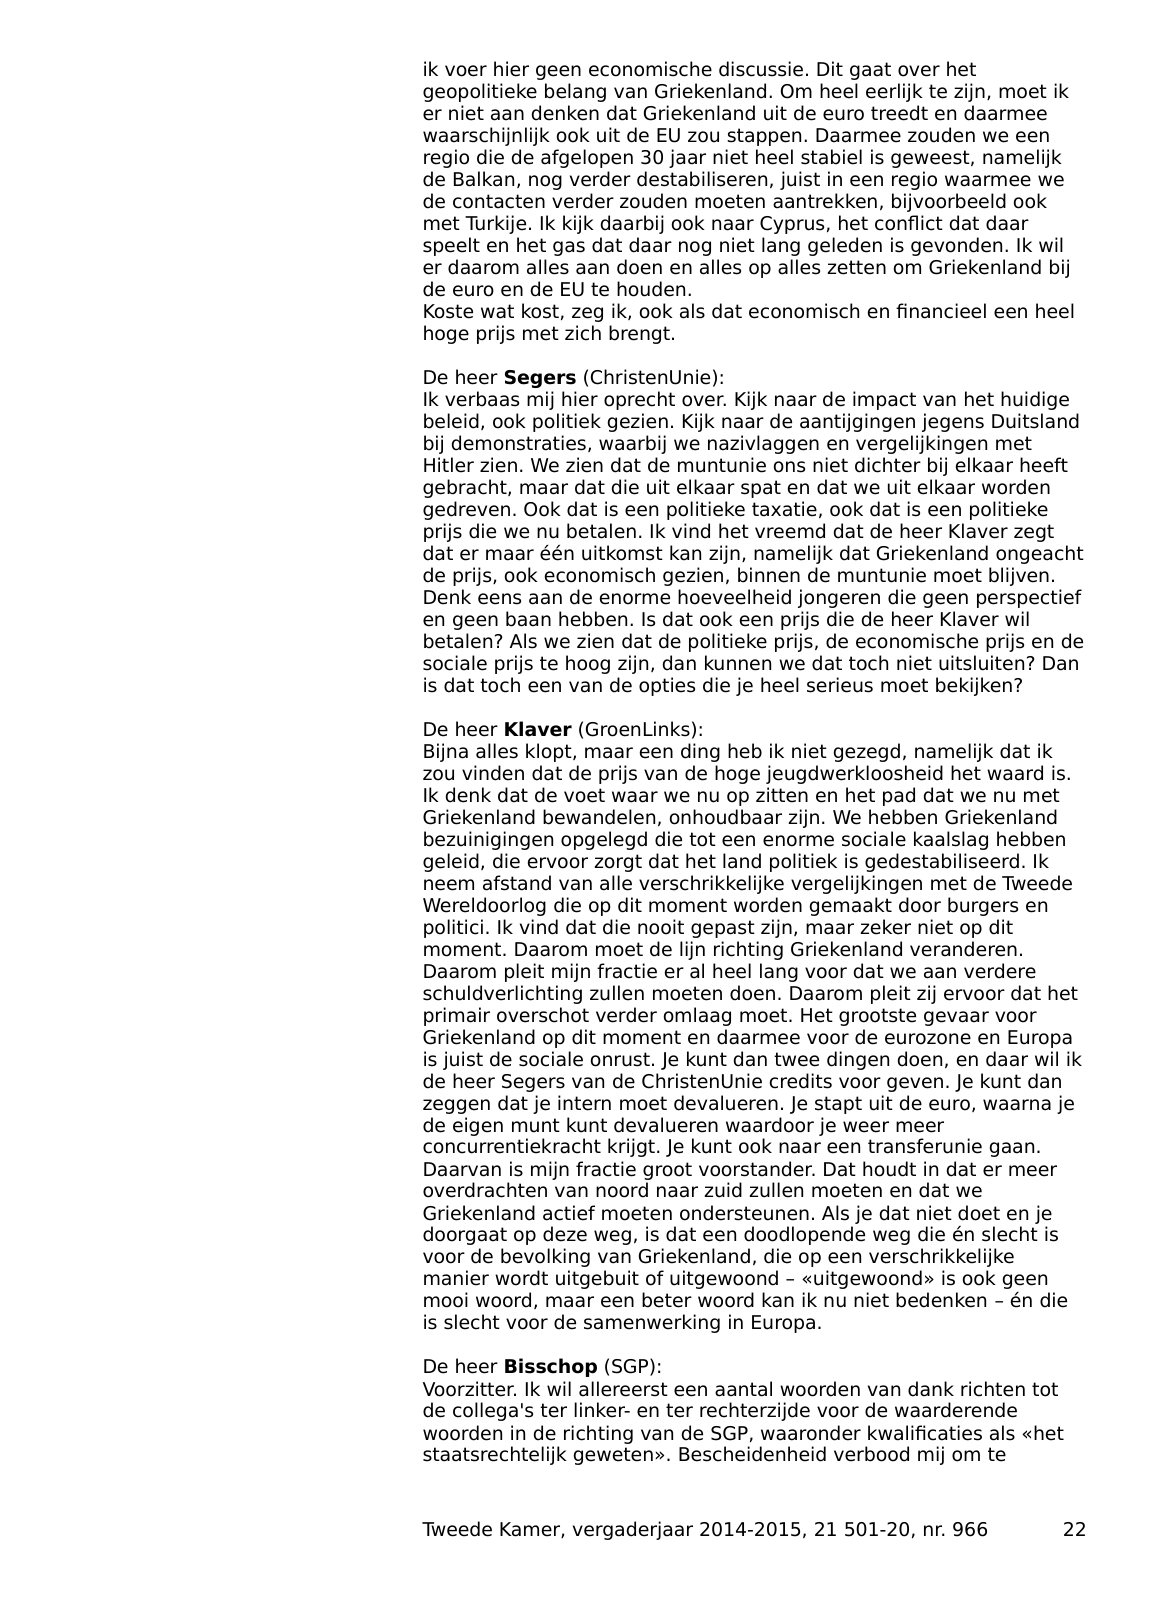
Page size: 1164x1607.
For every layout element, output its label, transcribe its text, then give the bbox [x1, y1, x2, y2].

text Bijna alles klopt, maar een ding heb ik niet gezegd, namelijk dat ik zou vinden dat de prijs van de hoge jeugdwerkloosheid het waard is. Ik denk dat de voet waar we nu op zitten en het pad dat we nu met Griekenland bewandelen, onhoudbaar zijn. We hebben Griekenland bezuinigingen opgelegd die tot een enorme sociale kaalslag hebben geleid, die ervoor zorgt dat het land politiek is gedestabiliseerd. Ik neem afstand van alle verschrikkelijke vergelijkingen met de Tweede Wereldoorlog die op dit moment worden gemaakt door burgers en politici. Ik vind dat die nooit gepast zijn, maar zeker niet op dit moment. Daarom moet de lijn richting Griekenland veranderen. Daarom pleit mijn fractie er al heel lang voor dat we aan verdere schuldverlichting zullen moeten doen. Daarom pleit zij ervoor dat het primair overschot verder omlaag moet. Het grootste gevaar voor Griekenland op dit moment en daarmee voor de eurozone en Europa is juist de sociale onrust. Je kunt dan twee dingen doen, en daar wil ik de heer Segers van de ChristenUnie credits voor geven. Je kunt dan zeggen dat je intern moet devalueren. Je stapt uit de euro, waarna je de eigen munt kunt devalueren waardoor je weer meer concurrentiekracht krijgt. Je kunt ook naar een transferunie gaan. Daarvan is mijn fractie groot voorstander. Dat houdt in dat er meer overdrachten van noord naar zuid zullen moeten en dat we Griekenland actief moeten ondersteunen. Als je dat niet doet en je doorgaat op deze weg, is dat een doodlopende weg die én slecht is voor de bevolking van Griekenland, die op een verschrikkelijke manier wordt uitgebuit of uitgewoond – «uitgewoond» is ook geen mooi woord, maar een beter woord kan ik nu niet bedenken – én die is slecht voor de samenwerking in Europa. [422, 741, 1087, 1334]
text Koste wat kost, zeg ik, ook als dat economisch en financieel een heel hoge prijs met zich brengt. [422, 301, 1087, 345]
text Voorzitter. Ik wil allereerst een aantal woorden van dank richten tot de collega's ter linker- en ter rechterzijde voor de waarderende woorden in de richting van de SGP, waaronder kwalificaties als «het staatsrechtelijk geweten». Bescheidenheid verbood mij om te [422, 1378, 1087, 1466]
text De heer Bisschop (SGP): [422, 1356, 1087, 1378]
text Ik verbaas mij hier oprecht over. Kijk naar de impact van het huidige beleid, ook politiek gezien. Kijk naar de aantijgingen jegens Duitsland bij demonstraties, waarbij we nazivlaggen en vergelijkingen met Hitler zien. We zien dat de muntunie ons niet dichter bij elkaar heeft gebracht, maar dat die uit elkaar spat en dat we uit elkaar worden gedreven. Ook dat is een politieke taxatie, ook dat is een politieke prijs die we nu betalen. Ik vind het vreemd dat de heer Klaver zegt dat er maar één uitkomst kan zijn, namelijk dat Griekenland ongeacht de prijs, ook economisch gezien, binnen de muntunie moet blijven. Denk eens aan de enorme hoeveelheid jongeren die geen perspectief en geen baan hebben. Is dat ook een prijs die de heer Klaver wil betalen? Als we zien dat de politieke prijs, de economische prijs en de sociale prijs te hoog zijn, dan kunnen we dat toch niet uitsluiten? Dan is dat toch een van de opties die je heel serieus moet bekijken? [422, 389, 1087, 697]
text De heer Segers (ChristenUnie): [422, 367, 1087, 389]
text ik voer hier geen economische discussie. Dit gaat over het geopolitieke belang van Griekenland. Om heel eerlijk te zijn, moet ik er niet aan denken dat Griekenland uit de euro treedt en daarmee waarschijnlijk ook uit de EU zou stappen. Daarmee zouden we een regio die de afgelopen 30 jaar niet heel stabiel is geweest, namelijk de Balkan, nog verder destabiliseren, juist in een regio waarmee we de contacten verder zouden moeten aantrekken, bijvoorbeeld ook met Turkije. Ik kijk daarbij ook naar Cyprus, het conflict dat daar speelt en het gas dat daar nog niet lang geleden is gevonden. Ik wil er daarom alles aan doen en alles op alles zetten om Griekenland bij de euro en de EU te houden. [422, 59, 1087, 301]
text De heer Klaver (GroenLinks): [422, 719, 1087, 741]
